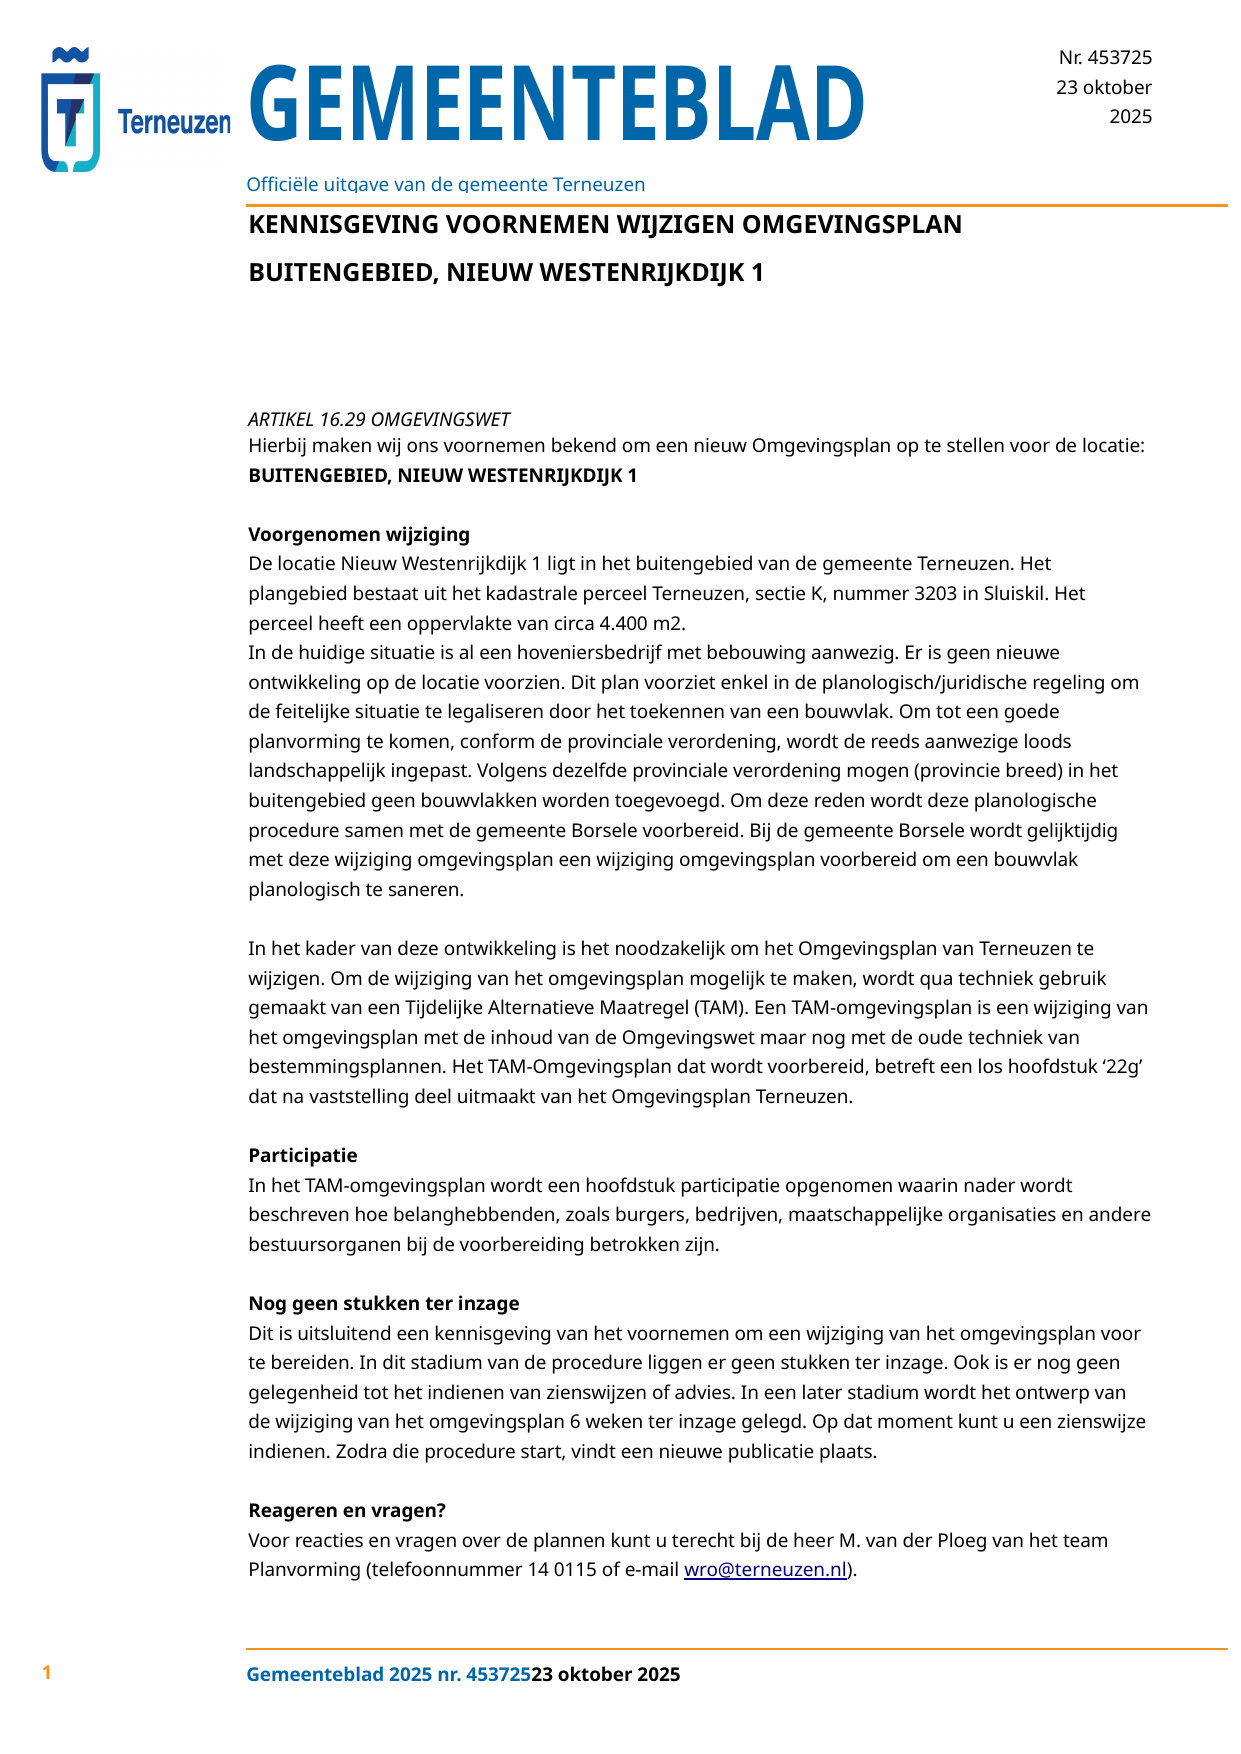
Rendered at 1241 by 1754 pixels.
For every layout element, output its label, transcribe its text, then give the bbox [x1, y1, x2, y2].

text Nog geen stukken ter inzage [248, 1290, 1152, 1316]
text In het TAM-omgevingsplan wordt een hoofdstuk participatie opgenomen waarin nader wordt beschreven hoe belanghebbenden, zoals burgers, bedrijven, maatschappelijke organisaties en andere bestuursorganen bij de voorbereiding betrokken zijn. [248, 1172, 1152, 1257]
text KENNISGEVING VOORNEMEN WIJZIGEN OMGEVINGSPLAN BUITENGEBIED, NIEUW WESTENRIJKDIJK 1 [248, 207, 1152, 288]
text Dit is uitsluitend een kennisgeving van het voornemen om een wijziging van het omgevingsplan voor te bereiden. In dit stadium van de procedure liggen er geen stukken ter inzage. Ook is er nog geen gelegenheid tot het indienen van zienswijzen of advies. In een later stadium wordt het ontwerp van de wijziging van het omgevingsplan 6 weken ter inzage gelegd. Op dat moment kunt u een zienswijze indienen. Zodra die procedure start, vindt een nieuwe publicatie plaats. [248, 1320, 1152, 1464]
text De locatie Nieuw Westenrijkdijk 1 ligt in het buitengebied van de gemeente Terneuzen. Het plangebied bestaat uit het kadastrale perceel Terneuzen, sectie K, nummer 3203 in Sluiskil. Het perceel heeft een oppervlakte van circa 4.400 m2. [248, 551, 1152, 635]
text Participatie [248, 1142, 1152, 1168]
text In de huidige situatie is al een hoveniersbedrijf met bebouwing aanwezig. Er is geen nieuwe ontwikkeling op de locatie voorzien. Dit plan voorziet enkel in de planologisch/juridische regeling om de feitelijke situatie te legaliseren door het toekennen van een bouwvlak. Om tot een goede planvorming te komen, conform de provinciale verordening, wordt de reeds aanwezige loods landschappelijk ingepast. Volgens dezelfde provinciale verordening mogen (provincie breed) in het buitengebied geen bouwvlakken worden toegevoegd. Om deze reden wordt deze planologische procedure samen met de gemeente Borsele voorbereid. Bij de gemeente Borsele wordt gelijktijdig met deze wijziging omgevingsplan een wijziging omgevingsplan voorbereid om een bouwvlak planologisch te saneren. [248, 639, 1152, 902]
text Voor reacties en vragen over de plannen kunt u terecht bij de heer M. van der Ploeg van het team Planvorming (telefoonnummer 14 0115 of e-mail wro@terneuzen.nl). [248, 1527, 1152, 1582]
picture [41, 47, 231, 172]
text In het kader van deze ontwikkeling is het noodzakelijk om het Omgevingsplan van Terneuzen te wijzigen. Om de wijziging van het omgevingsplan mogelijk te maken, wordt qua techniek gebruik gemaakt van een Tijdelijke Alternatieve Maatregel (TAM). Een TAM-omgevingsplan is een wijziging van het omgevingsplan met de inhoud van de Omgevingswet maar nog met de oude techniek van bestemmingsplannen. Het TAM-Omgevingsplan dat wordt voorbereid, betreft een los hoofdstuk ‘22g’ dat na vaststelling deel uitmaakt van het Omgevingsplan Terneuzen. [248, 935, 1152, 1109]
text Reageren en vragen? [248, 1497, 1152, 1523]
text Voorgenomen wijziging [248, 521, 1152, 547]
text ARTIKEL 16.29 OMGEVINGSWET [248, 406, 1152, 432]
text Hierbij maken wij ons voornemen bekend om een nieuw Omgevingsplan op te stellen voor de locatie: BUITENGEBIED, NIEUW WESTENRIJKDIJK 1 [248, 432, 1152, 487]
